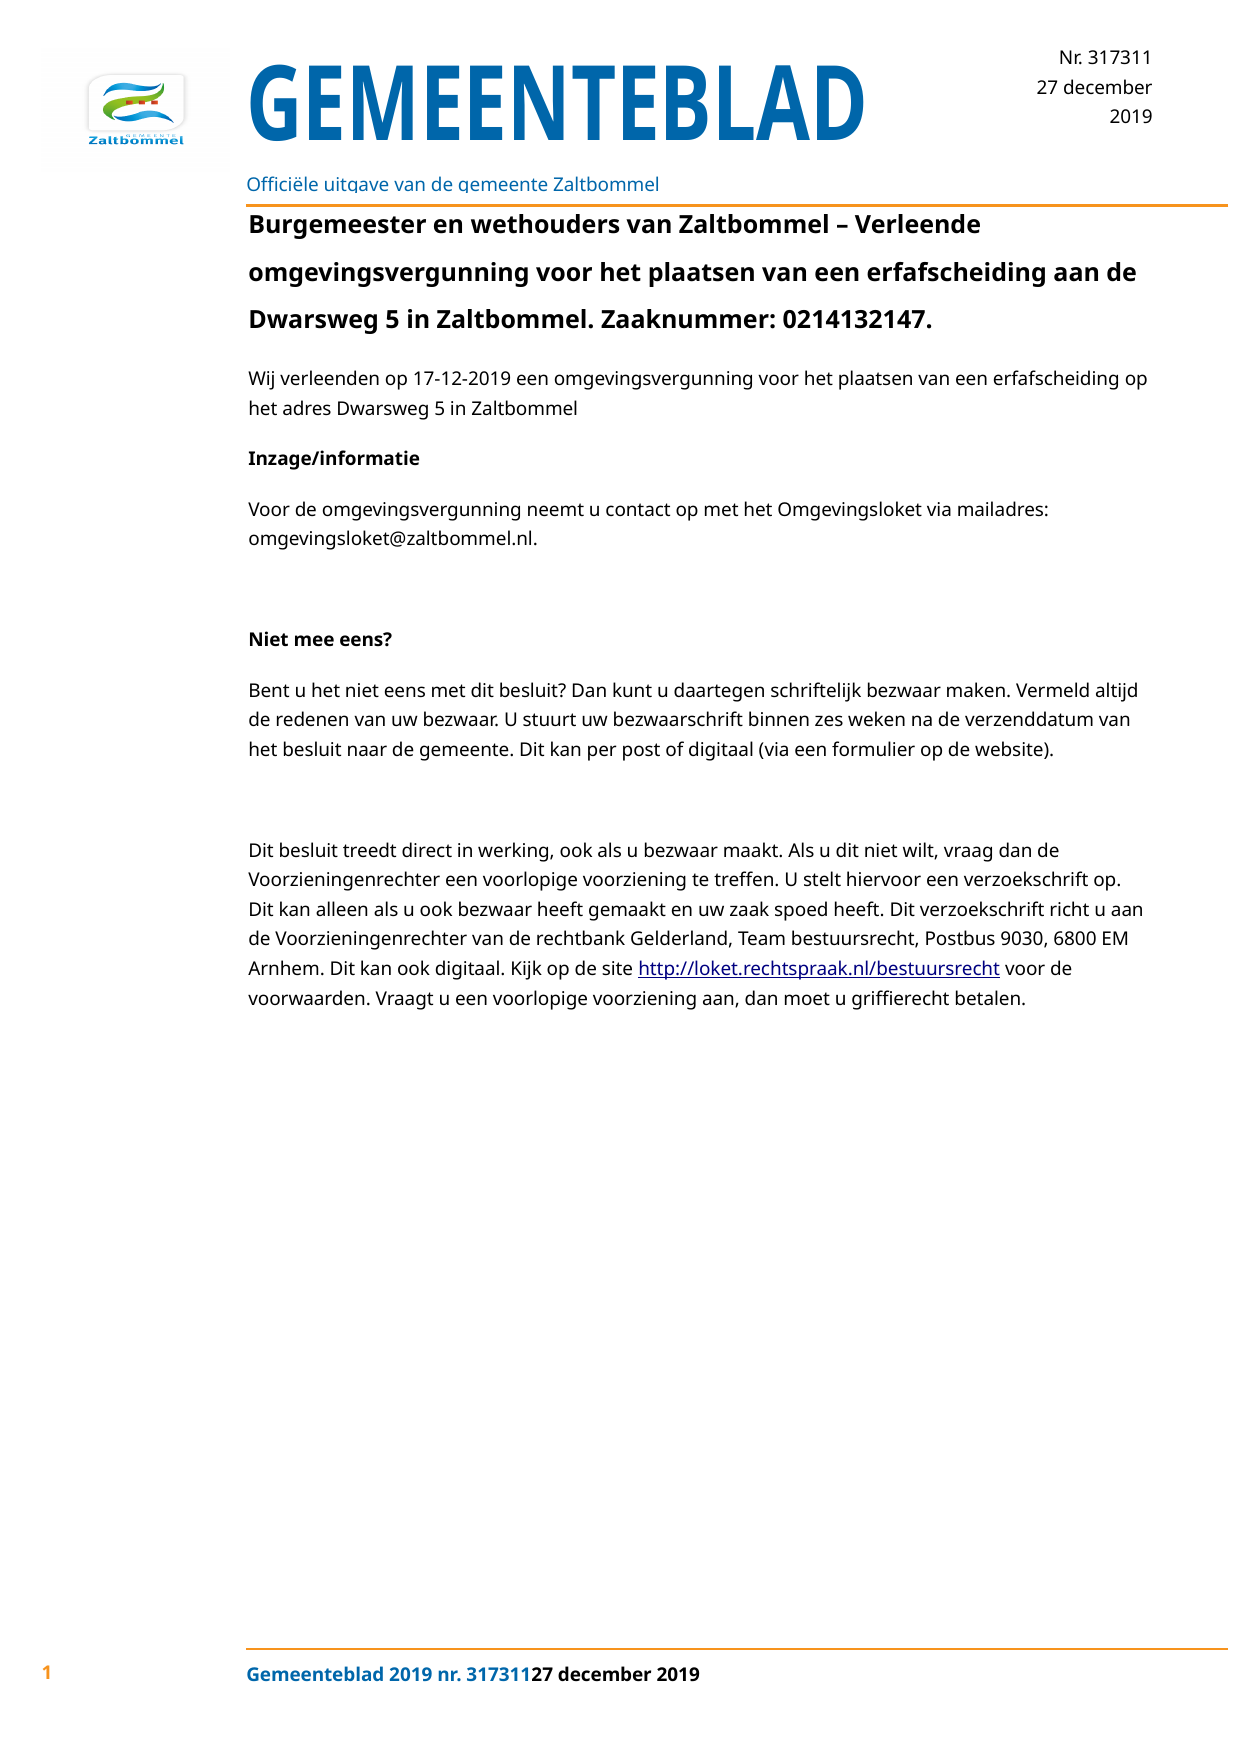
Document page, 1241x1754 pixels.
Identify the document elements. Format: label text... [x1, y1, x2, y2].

text Burgemeester en wethouders van Zaltbommel – Verleende omgevingsvergunning voor het plaatsen van een erfafscheiding aan de Dwarsweg 5 in Zaltbommel. Zaaknummer: 0214132147. [248, 207, 1152, 336]
text Dit besluit treedt direct in werking, ook als u bezwaar maakt. Als u dit niet wilt, vraag dan de Voorzieningenrechter een voorlopige voorziening te treffen. U stelt hiervoor een verzoekschrift op. Dit kan alleen als u ook bezwaar heeft gemaakt en uw zaak spoed heeft. Dit verzoekschrift richt u aan de Voorzieningenrechter van de rechtbank Gelderland, Team bestuursrecht, Postbus 9030, 6800 EM Arnhem. Dit kan ook digitaal. Kijk op de site http://loket.rechtspraak.nl/bestuursrecht voor de voorwaarden. Vraagt u een voorlopige voorziening aan, dan moet u griffierecht betalen. [248, 837, 1152, 1010]
text Bent u het niet eens met dit besluit? Dan kunt u daartegen schriftelijk bezwaar maken. Vermeld altijd de redenen van uw bezwaar. U stuurt uw bezwaarschrift binnen zes weken na de verzenddatum van het besluit naar de gemeente. Dit kan per post of digitaal (via een formulier op de website). [248, 677, 1152, 762]
text Voor de omgevingsvergunning neemt u contact op met het Omgevingsloket via mailadres: omgevingsloket@zaltbommel.nl. [248, 496, 1152, 551]
text Inzage/informatie [248, 446, 1152, 471]
text Wij verleenden op 17-12-2019 een omgevingsvergunning voor het plaatsen van een erfafscheiding op het adres Dwarsweg 5 in Zaltbommel [248, 366, 1152, 421]
text Niet mee eens? [248, 626, 1152, 652]
picture [41, 47, 231, 172]
